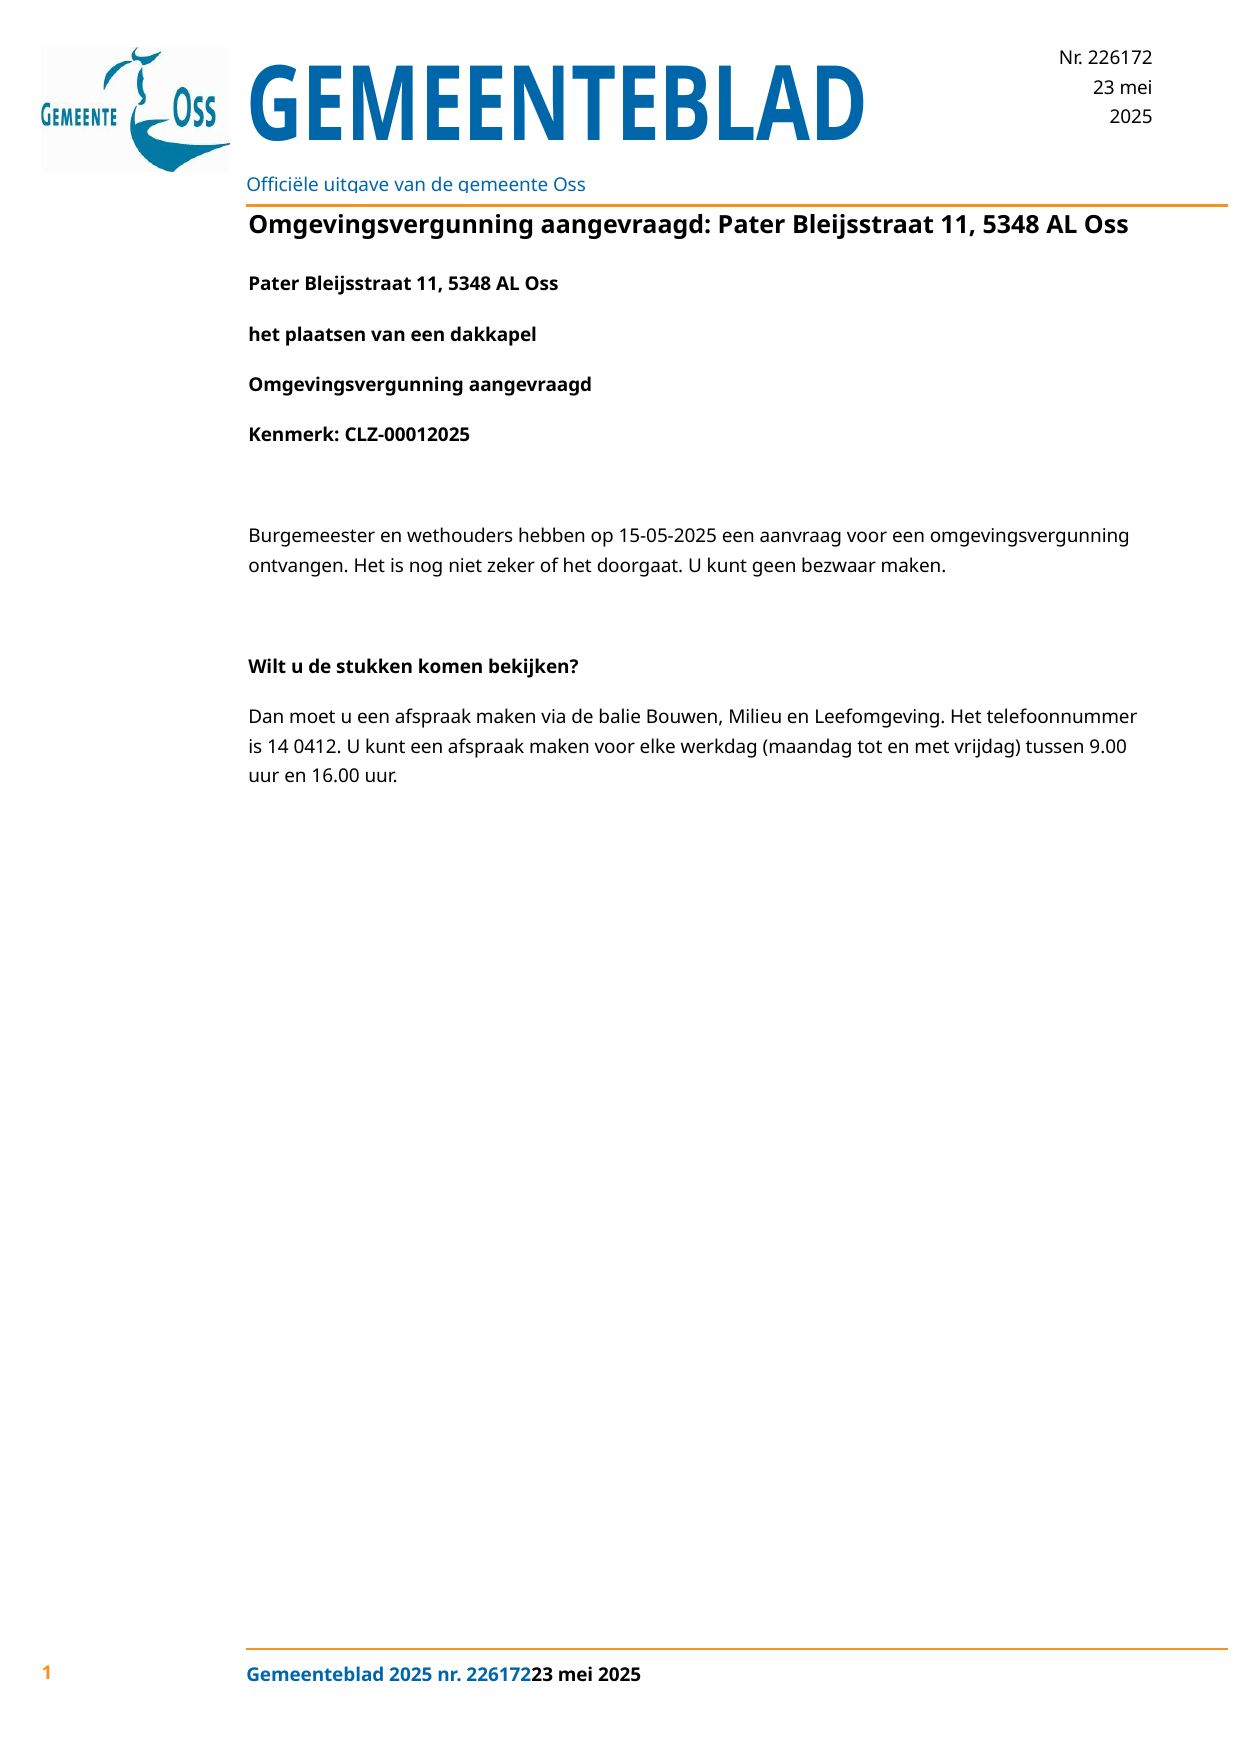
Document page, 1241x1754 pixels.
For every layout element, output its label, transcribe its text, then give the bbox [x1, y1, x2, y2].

text Wilt u de stukken komen bekijken? [248, 653, 1152, 678]
text Burgemeester en wethouders hebben op 15-05-2025 een aanvraag voor een omgevingsvergunning ontvangen. Het is nog niet zeker of het doorgaat. U kunt geen bezwaar maken. [248, 522, 1152, 578]
picture [41, 47, 231, 172]
text het plaatsen van een dakkapel [248, 321, 1152, 346]
text Omgevingsvergunning aangevraagd: Pater Bleijsstraat 11, 5348 AL Oss [248, 207, 1152, 241]
text Dan moet u een afspraak maken via de balie Bouwen, Milieu en Leefomgeving. Het telefoonnummer is 14 0412. U kunt een afspraak maken voor elke werkdag (maandag tot en met vrijdag) tussen 9.00 uur en 16.00 uur. [248, 703, 1152, 788]
text Kenmerk: CLZ-00012025 [248, 422, 1152, 447]
text Pater Bleijsstraat 11, 5348 AL Oss [248, 270, 1152, 296]
text Omgevingsvergunning aangevraagd [248, 371, 1152, 397]
